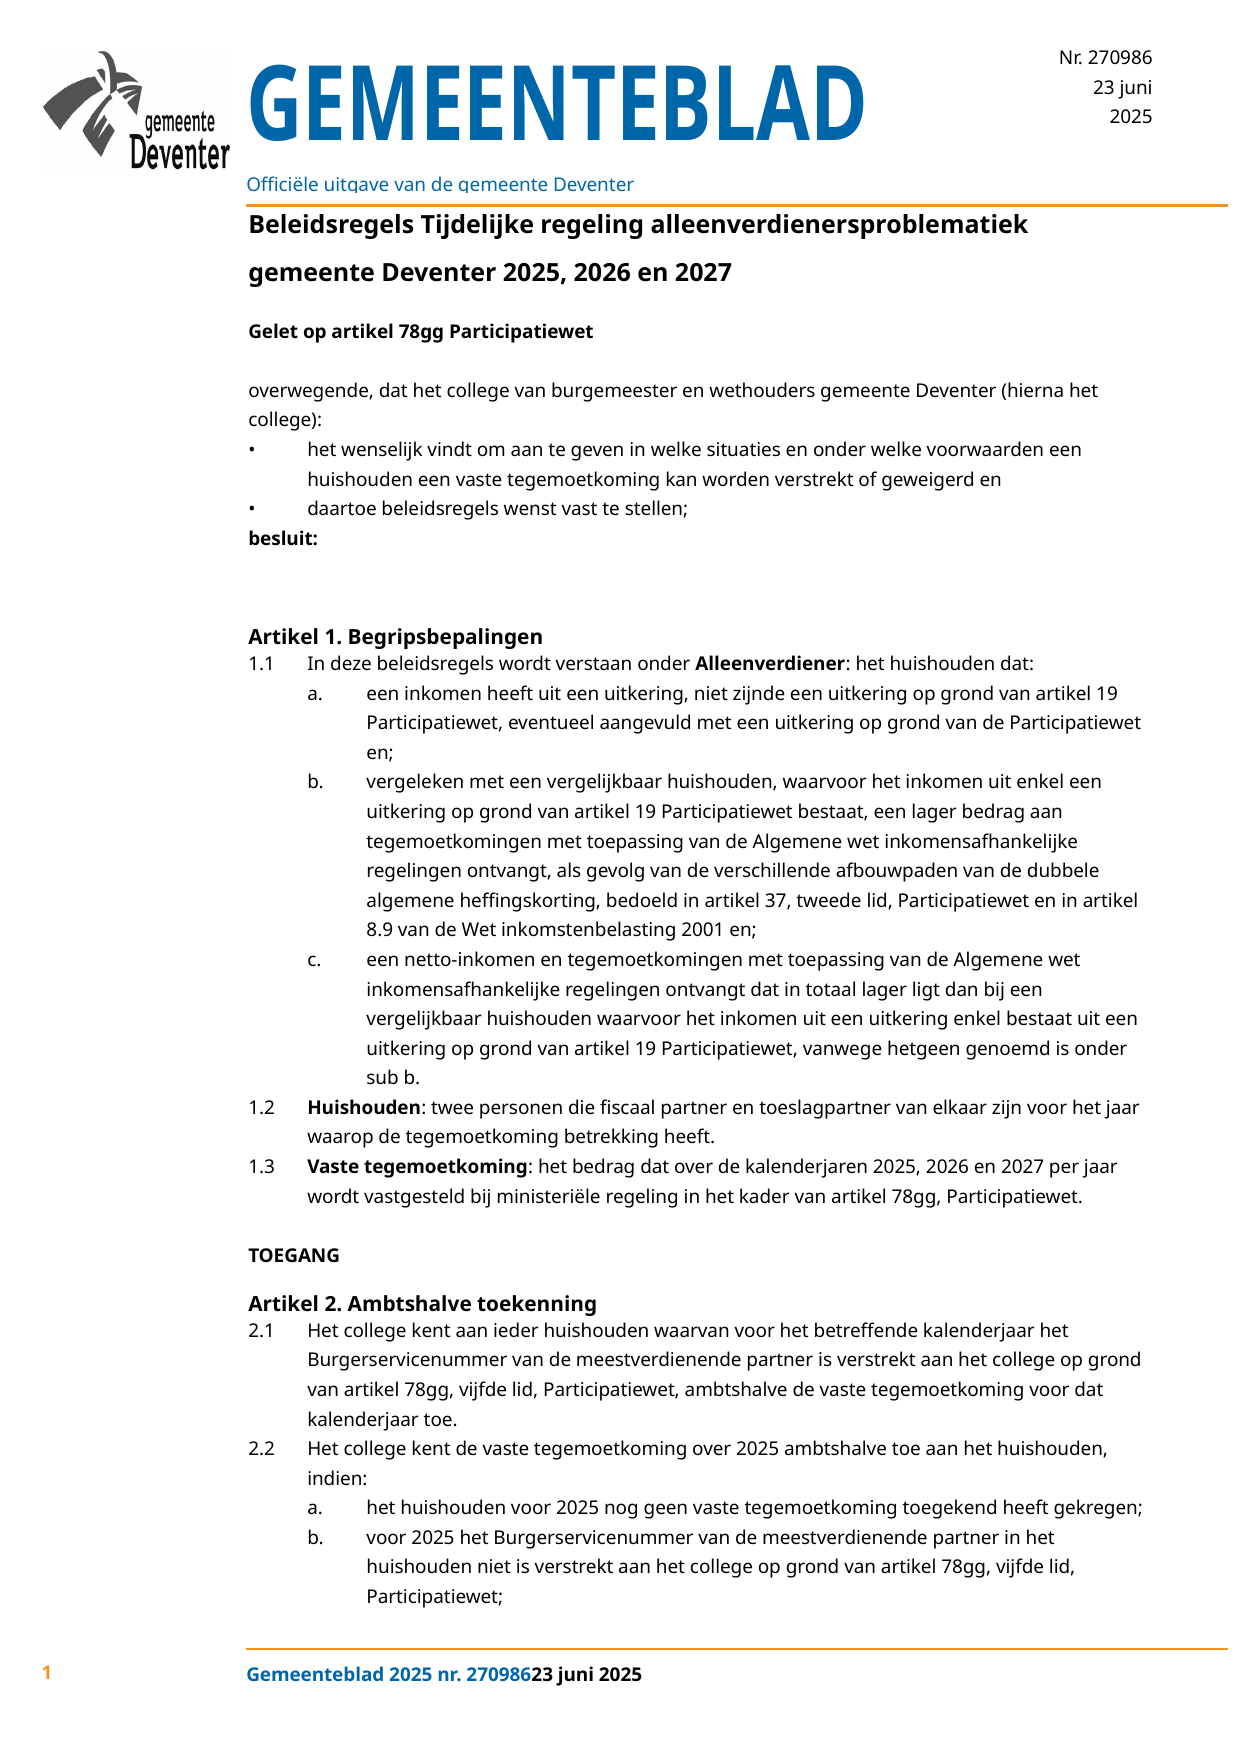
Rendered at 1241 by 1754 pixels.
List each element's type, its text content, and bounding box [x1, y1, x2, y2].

list Het college kent de vaste tegemoetkoming over 2025 ambtshalve toe aan het huishouden, indien: [248, 1435, 1152, 1491]
list het wenselijk vindt om aan te geven in welke situaties en onder welke voorwaarden een huishouden een vaste tegemoetkoming kan worden verstrekt of geweigerd en [248, 436, 1152, 492]
text Artikel 2. Ambtshalve toekenning [248, 1289, 1152, 1317]
list Vaste tegemoetkoming: het bedrag dat over de kalenderjaren 2025, 2026 en 2027 per jaar wordt vastgesteld bij ministeriële regeling in het kader van artikel 78gg, Participatiewet. [248, 1153, 1152, 1209]
list een inkomen heeft uit een uitkering, niet zijnde een uitkering op grond van artikel 19 Participatiewet, eventueel aangevuld met een uitkering op grond van de Participatiewet en; [307, 680, 1152, 765]
list Het college kent aan ieder huishouden waarvan voor het betreffende kalenderjaar het Burgerservicenummer van de meestverdienende partner is verstrekt aan het college op grond van artikel 78gg, vijfde lid, Participatiewet, ambtshalve de vaste tegemoetkoming voor dat kalenderjaar toe. [248, 1317, 1152, 1432]
text Gelet op artikel 78gg Participatiewet [248, 318, 1152, 344]
list een netto-inkomen en tegemoetkomingen met toepassing van de Algemene wet inkomensafhankelijke regelingen ontvangt dat in totaal lager ligt dan bij een vergelijkbaar huishouden waarvoor het inkomen uit een uitkering enkel bestaat uit een uitkering op grond van artikel 19 Participatiewet, vanwege hetgeen genoemd is onder sub b. [307, 946, 1152, 1090]
text TOEGANG [248, 1242, 1152, 1268]
list In deze beleidsregels wordt verstaan onder Alleenverdiener: het huishouden dat: [248, 650, 1152, 676]
list daartoe beleidsregels wenst vast te stellen; [248, 495, 1152, 521]
list voor 2025 het Burgerservicenummer van de meestverdienende partner in het huishouden niet is verstrekt aan het college op grond van artikel 78gg, vijfde lid, Participatiewet; [307, 1524, 1152, 1609]
text overwegende, dat het college van burgemeester en wethouders gemeente Deventer (hierna het college): [248, 377, 1152, 432]
text Artikel 1. Begripsbepalingen [248, 622, 1152, 650]
list het huishouden voor 2025 nog geen vaste tegemoetkoming toegekend heeft gekregen; [307, 1494, 1152, 1520]
picture [41, 47, 231, 172]
text besluit: [248, 525, 1152, 551]
text Beleidsregels Tijdelijke regeling alleenverdienersproblematiek gemeente Deventer 2025, 2026 en 2027 [248, 207, 1152, 288]
list vergeleken met een vergelijkbaar huishouden, waarvoor het inkomen uit enkel een uitkering op grond van artikel 19 Participatiewet bestaat, een lager bedrag aan tegemoetkomingen met toepassing van de Algemene wet inkomensafhankelijke regelingen ontvangt, als gevolg van de verschillende afbouwpaden van de dubbele algemene heffingskorting, bedoeld in artikel 37, tweede lid, Participatiewet en in artikel 8.9 van de Wet inkomstenbelasting 2001 en; [307, 769, 1152, 942]
list Huishouden: twee personen die fiscaal partner en toeslagpartner van elkaar zijn voor het jaar waarop de tegemoetkoming betrekking heeft. [248, 1094, 1152, 1149]
